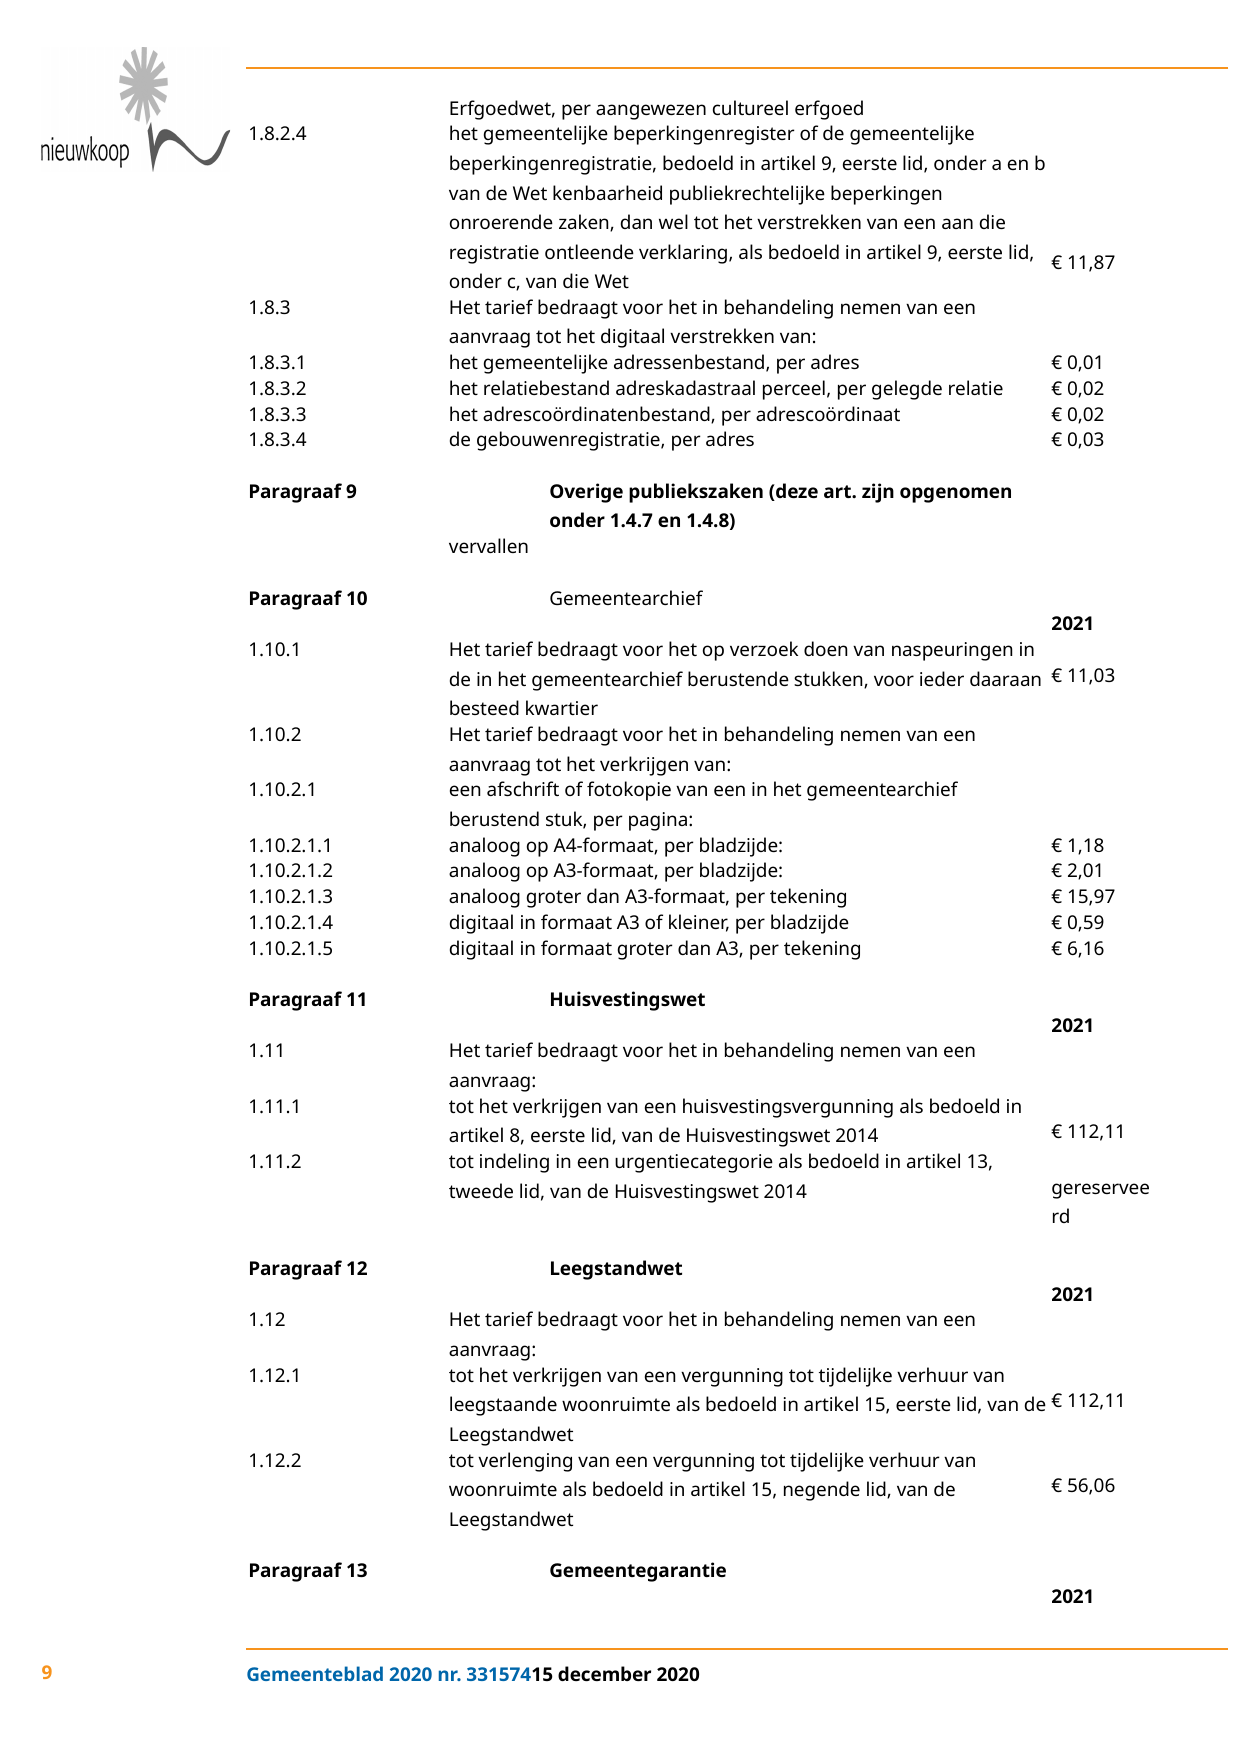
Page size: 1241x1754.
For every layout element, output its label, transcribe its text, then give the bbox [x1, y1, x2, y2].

table_cell [750, 585, 850, 611]
table_cell 2021 [1051, 1281, 1152, 1307]
table_cell [348, 198, 449, 223]
table_cell [1051, 1229, 1152, 1255]
table_cell € 56,06 [1051, 1473, 1152, 1532]
table_cell [650, 1583, 750, 1609]
table_cell [650, 961, 750, 986]
table_cell [449, 1012, 549, 1038]
table_cell [1051, 453, 1152, 478]
table_cell [1051, 95, 1152, 121]
table_cell [248, 249, 348, 294]
table_cell [549, 1532, 649, 1557]
table_cell [850, 1583, 951, 1609]
table_cell [248, 662, 348, 721]
table_cell [750, 1229, 850, 1255]
table_cell [850, 559, 951, 585]
table_cell [850, 427, 951, 452]
table_cell Paragraaf 13 [248, 1558, 549, 1583]
table_cell € 6,16 [1051, 935, 1152, 961]
table_cell [750, 986, 850, 1012]
table_cell 1.8.2.4 [248, 121, 449, 146]
table_cell digitaal in formaat groter dan A3, per tekening [449, 935, 1051, 961]
table_cell 1.10.2.1.4 [248, 909, 449, 935]
table_cell [348, 1012, 449, 1038]
table_cell [750, 1012, 850, 1038]
table_cell [248, 1229, 348, 1255]
table_cell [951, 1583, 1051, 1609]
table_cell [348, 1532, 449, 1557]
table_cell [248, 747, 348, 777]
table_cell [248, 172, 348, 198]
table_cell het gemeentelijke beperkingenregister of de gemeentelijke beperkingenregistratie, bedoeld in artikel 9, eerste lid, onder a en b van de Wet kenbaarheid publiekrechtelijke beperkingen onroerende zaken, dan wel tot het verstrekken van een aan die registratie ontleende verklaring, als bedoeld in artikel 9, eerste lid, onder c, van die Wet [449, 121, 1051, 294]
table_cell 1.8.3.1 [248, 350, 449, 375]
table_cell [951, 1229, 1051, 1255]
table_cell [951, 961, 1051, 986]
table_cell 1.10.2.1.5 [248, 935, 449, 961]
table_cell [850, 1229, 951, 1255]
table_cell € 0,02 [1051, 401, 1152, 427]
table_cell Overige publiekszaken (deze art. zijn opgenomen onder 1.4.7 en 1.4.8) [549, 478, 1051, 533]
table_cell 1.12.2 [248, 1447, 449, 1472]
table_cell [750, 534, 850, 559]
table_cell [850, 611, 951, 636]
table_cell [348, 747, 449, 777]
table_cell [1051, 1558, 1152, 1583]
table_cell [1051, 534, 1152, 559]
table_cell [348, 172, 449, 198]
table_cell het adrescoördinatenbestand, per adrescoördinaat [449, 401, 1051, 427]
table_cell [248, 320, 348, 349]
table_cell [850, 453, 951, 478]
table_cell [1051, 961, 1152, 986]
table_cell [348, 1332, 449, 1362]
table_cell [549, 534, 649, 559]
table_cell [348, 1281, 449, 1307]
table_cell 1.8.3.2 [248, 375, 449, 401]
table_cell [1051, 1093, 1152, 1119]
table_cell tot het verkrijgen van een huisvestingsvergunning als bedoeld in artikel 8, eerste lid, van de Huisvestingswet 2014 [449, 1093, 1051, 1148]
table_cell € 0,02 [1051, 375, 1152, 401]
table_cell [449, 1281, 549, 1307]
table_cell [750, 1583, 850, 1609]
table_cell [248, 1532, 348, 1557]
table_cell [248, 1332, 348, 1362]
table_cell [248, 1012, 348, 1038]
table_cell [951, 1255, 1051, 1281]
table_cell 1.12.1 [248, 1362, 449, 1388]
table_cell 1.11 [248, 1038, 449, 1063]
table_cell analoog op A4-formaat, per bladzijde: [449, 832, 1051, 858]
table_cell Paragraaf 12 [248, 1255, 549, 1281]
table_cell 1.10.1 [248, 636, 449, 662]
table_cell [348, 1229, 449, 1255]
table_cell 1.8.3.4 [248, 427, 449, 452]
table_cell [1051, 747, 1152, 777]
table_cell [951, 559, 1051, 585]
table_cell [348, 559, 449, 585]
table_cell [951, 986, 1051, 1012]
table_cell [248, 559, 348, 585]
table_cell digitaal in formaat A3 of kleiner, per bladzijde [449, 909, 1051, 935]
table_cell [1051, 1447, 1152, 1472]
table_cell [750, 961, 850, 986]
table_cell [1051, 559, 1152, 585]
table_cell [449, 961, 549, 986]
table_cell [951, 534, 1051, 559]
table_cell [248, 534, 348, 559]
table_cell [1051, 478, 1152, 533]
table_cell een afschrift of fotokopie van een in het gemeentearchief berustend stuk, per pagina: [449, 777, 1051, 832]
table_cell Paragraaf 10 [248, 585, 549, 611]
table_cell [1051, 320, 1152, 349]
table_cell analoog groter dan A3-formaat, per tekening [449, 883, 1051, 909]
table_cell [549, 611, 649, 636]
table_cell [449, 611, 549, 636]
table_cell € 15,97 [1051, 883, 1152, 909]
table_cell [850, 986, 951, 1012]
table_cell [348, 1064, 449, 1093]
table_cell [1051, 1307, 1152, 1332]
table_cell [850, 585, 951, 611]
table_cell 1.10.2.1.3 [248, 883, 449, 909]
table_cell [348, 1388, 449, 1447]
table_cell [248, 453, 348, 478]
table_cell Het tarief bedraagt voor het in behandeling nemen van een aanvraag: [449, 1307, 1051, 1362]
table_cell Erfgoedwet, per aangewezen cultureel erfgoed [449, 95, 1051, 121]
table_cell [951, 1532, 1051, 1557]
table_cell [1051, 636, 1152, 662]
table_cell Gemeentegarantie [549, 1558, 750, 1583]
table_cell [1051, 224, 1152, 249]
table_cell 1.8.3 [248, 294, 449, 320]
table_cell [650, 1281, 750, 1307]
table_cell [650, 1229, 750, 1255]
table_cell [850, 1558, 951, 1583]
table_cell [549, 1583, 649, 1609]
table_cell analoog op A3-formaat, per bladzijde: [449, 858, 1051, 883]
table_cell [951, 453, 1051, 478]
table_cell € 11,87 [1051, 249, 1152, 294]
table_cell [449, 1583, 549, 1609]
table_cell 2021 [1051, 1012, 1152, 1038]
table_cell [1051, 1148, 1152, 1174]
table_cell [348, 249, 449, 294]
table_cell [951, 427, 1051, 452]
table_cell [549, 453, 649, 478]
table_cell [1051, 121, 1152, 146]
table_cell [1051, 777, 1152, 832]
table_cell Het tarief bedraagt voor het in behandeling nemen van een aanvraag tot het digitaal verstrekken van: [449, 294, 1051, 349]
table_cell [248, 95, 348, 121]
table_cell [348, 146, 449, 172]
table_cell 1.11.2 [248, 1148, 449, 1174]
table_cell Paragraaf 9 [248, 478, 549, 533]
table_cell [348, 1119, 449, 1148]
table_cell vervallen [449, 534, 549, 559]
picture [41, 47, 231, 172]
table_cell [348, 534, 449, 559]
table_cell [549, 1281, 649, 1307]
table_cell [750, 559, 850, 585]
table_cell [348, 611, 449, 636]
table_cell [248, 611, 348, 636]
table_cell € 112,11 [1051, 1119, 1152, 1148]
table_cell [650, 453, 750, 478]
table_cell [549, 559, 649, 585]
table_cell [1051, 986, 1152, 1012]
table_cell [1051, 1064, 1152, 1093]
table_cell € 11,03 [1051, 662, 1152, 721]
table_cell Huisvestingswet [549, 986, 750, 1012]
table_cell het gemeentelijke adressenbestand, per adres [449, 350, 1051, 375]
table_cell 1.10.2.1.2 [248, 858, 449, 883]
table_cell [248, 146, 348, 172]
table_cell [248, 1473, 348, 1532]
table_cell 2021 [1051, 611, 1152, 636]
table_cell 1.10.2.1.1 [248, 832, 449, 858]
table_cell [951, 1281, 1051, 1307]
table_cell [348, 95, 449, 121]
table_cell [348, 1473, 449, 1532]
table_cell [449, 559, 549, 585]
table_cell [549, 961, 649, 986]
table_cell het relatiebestand adreskadastraal perceel, per gelegde relatie [449, 375, 1051, 401]
table_cell € 1,18 [1051, 832, 1152, 858]
table_cell 1.8.3.3 [248, 401, 449, 427]
table_cell € 0,59 [1051, 909, 1152, 935]
table_cell [1051, 721, 1152, 747]
table_cell [1051, 1038, 1152, 1063]
table_cell Het tarief bedraagt voor het in behandeling nemen van een aanvraag: [449, 1038, 1051, 1093]
table_cell [348, 1174, 449, 1229]
table_cell [248, 224, 348, 249]
table_cell Paragraaf 11 [248, 986, 549, 1012]
table_cell [850, 1255, 951, 1281]
table_cell [248, 1583, 348, 1609]
table_cell [650, 611, 750, 636]
table_cell [348, 662, 449, 721]
table_cell tot verlenging van een vergunning tot tijdelijke verhuur van woonruimte als bedoeld in artikel 15, negende lid, van de Leegstandwet [449, 1447, 1051, 1532]
table_cell [348, 961, 449, 986]
table_cell [248, 1119, 348, 1148]
table_cell [449, 453, 549, 478]
table_cell [348, 453, 449, 478]
table_cell 2021 [1051, 1583, 1152, 1609]
table_cell [348, 1583, 449, 1609]
table_cell [850, 1532, 951, 1557]
table_cell Het tarief bedraagt voor het in behandeling nemen van een aanvraag tot het verkrijgen van: [449, 721, 1051, 777]
table_cell [248, 198, 348, 223]
table_cell [850, 961, 951, 986]
table_cell [248, 1064, 348, 1093]
table_cell [549, 1229, 649, 1255]
table_cell [1051, 172, 1152, 198]
table_cell [650, 1012, 750, 1038]
table_cell 1.10.2.1 [248, 777, 449, 832]
table_cell € 0,03 [1051, 427, 1152, 452]
table_cell [449, 1532, 549, 1557]
table_cell [348, 224, 449, 249]
table_cell [951, 1558, 1051, 1583]
table_cell [951, 611, 1051, 636]
table_cell [951, 1012, 1051, 1038]
table_cell [248, 1174, 348, 1229]
table_cell € 0,01 [1051, 350, 1152, 375]
table_cell [750, 1281, 850, 1307]
table_cell [248, 1281, 348, 1307]
table_cell [248, 1388, 348, 1447]
table_cell [750, 611, 850, 636]
table_cell [1051, 198, 1152, 223]
table_cell [650, 1532, 750, 1557]
table_cell tot indeling in een urgentiecategorie als bedoeld in artikel 13, tweede lid, van de Huisvestingswet 2014 [449, 1148, 1051, 1229]
table_cell [750, 1558, 850, 1583]
table_cell [1051, 585, 1152, 611]
table_cell [1051, 1362, 1152, 1388]
table_cell [1051, 294, 1152, 320]
table_cell [1051, 1255, 1152, 1281]
table_cell 1.12 [248, 1307, 449, 1332]
table_cell € 112,11 [1051, 1388, 1152, 1447]
table_cell [549, 1012, 649, 1038]
table_cell Het tarief bedraagt voor het op verzoek doen van naspeuringen in de in het gemeentearchief berustende stukken, voor ieder daaraan besteed kwartier [449, 636, 1051, 721]
table_cell 1.11.1 [248, 1093, 449, 1119]
table_cell [1051, 146, 1152, 172]
table_cell [1051, 1332, 1152, 1362]
table_cell [650, 534, 750, 559]
table_cell [348, 320, 449, 349]
table_cell [1051, 1532, 1152, 1557]
table_cell Leegstandwet [549, 1255, 750, 1281]
table_cell [750, 453, 850, 478]
table_cell de gebouwenregistratie, per adres [449, 427, 850, 452]
table_cell [951, 585, 1051, 611]
table_cell gereserveerd [1051, 1174, 1152, 1229]
table_cell tot het verkrijgen van een vergunning tot tijdelijke verhuur van leegstaande woonruimte als bedoeld in artikel 15, eerste lid, van de Leegstandwet [449, 1362, 1051, 1447]
table_cell [449, 1229, 549, 1255]
table_cell [850, 534, 951, 559]
table_cell Gemeentearchief [549, 585, 750, 611]
table_cell [750, 1255, 850, 1281]
table_cell [650, 559, 750, 585]
table_cell € 2,01 [1051, 858, 1152, 883]
table_cell [248, 961, 348, 986]
table_cell [750, 1532, 850, 1557]
table_cell [850, 1281, 951, 1307]
table_cell [850, 1012, 951, 1038]
table_cell 1.10.2 [248, 721, 449, 747]
